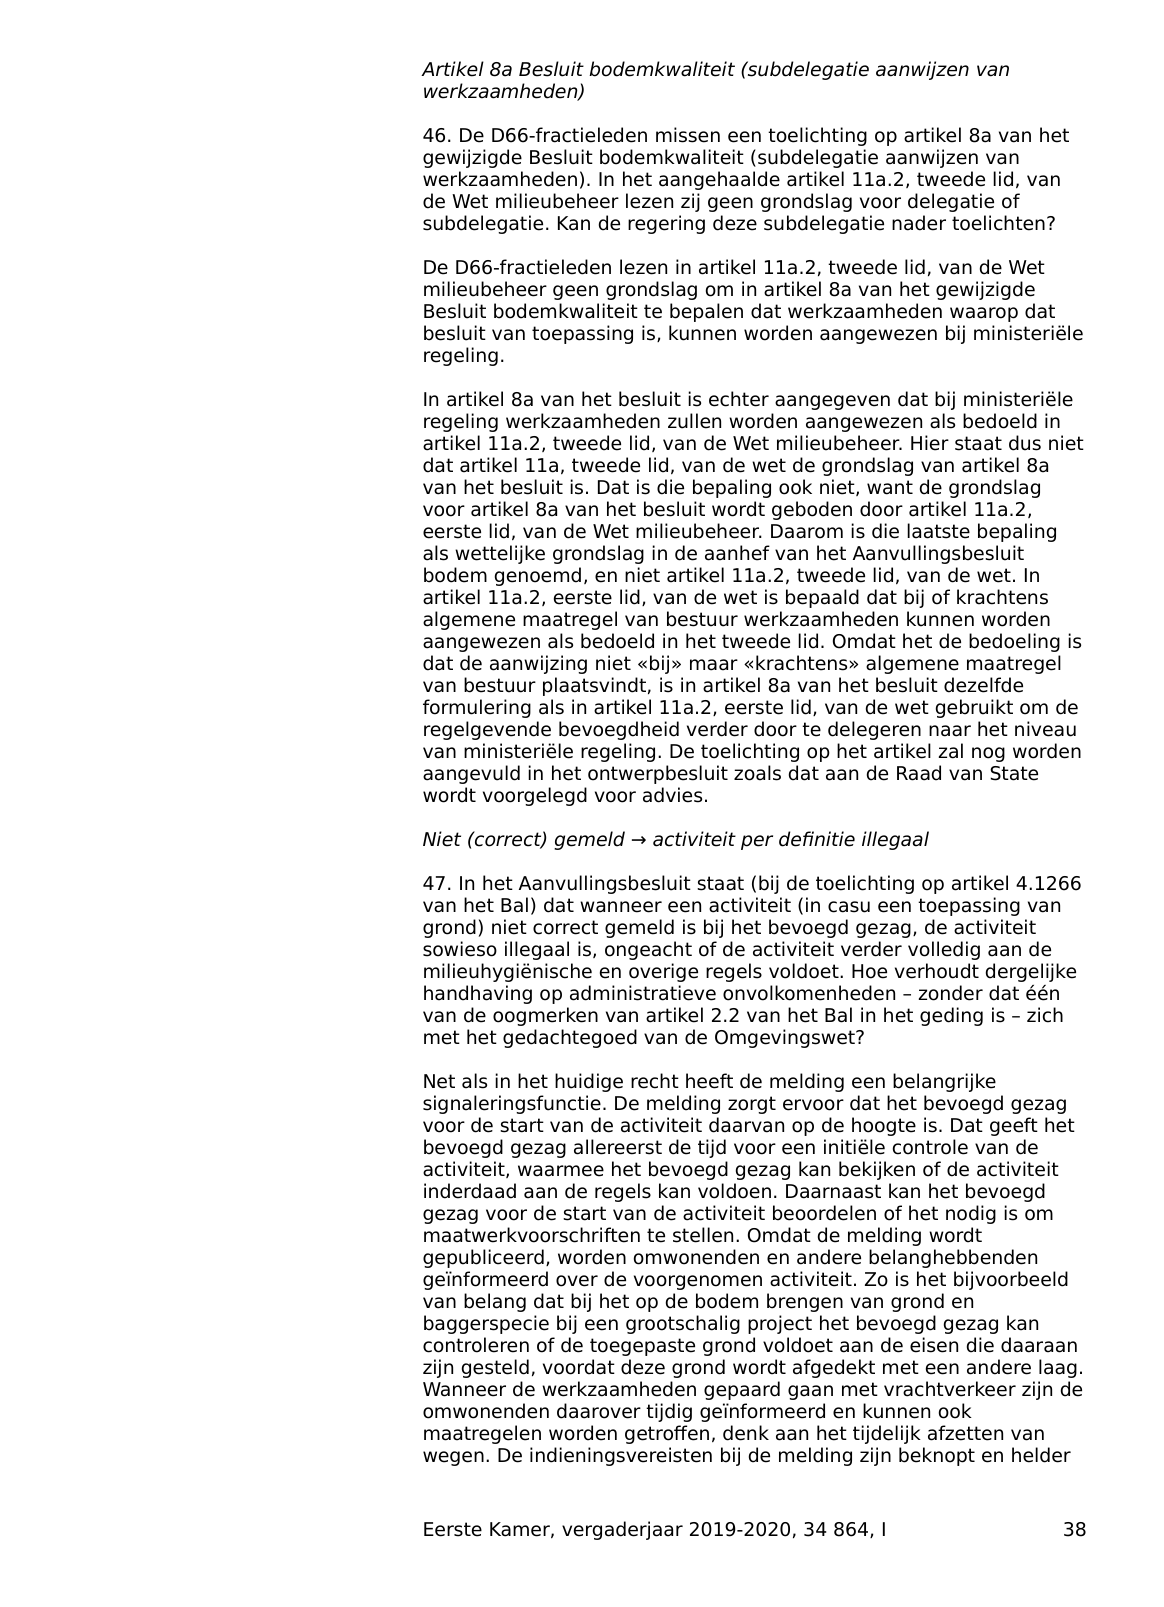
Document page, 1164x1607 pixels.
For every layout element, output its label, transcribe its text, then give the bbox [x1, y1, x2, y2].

text 46. De D66-fractieleden missen een toelichting op artikel 8a van het gewijzigde Besluit bodemkwaliteit (subdelegatie aanwijzen van werkzaamheden). In het aangehaalde artikel 11a.2, tweede lid, van de Wet milieubeheer lezen zij geen grondslag voor delegatie of subdelegatie. Kan de regering deze subdelegatie nader toelichten? [422, 125, 1087, 235]
text In artikel 8a van het besluit is echter aangegeven dat bij ministeriële regeling werkzaamheden zullen worden aangewezen als bedoeld in artikel 11a.2, tweede lid, van de Wet milieubeheer. Hier staat dus niet dat artikel 11a, tweede lid, van de wet de grondslag van artikel 8a van het besluit is. Dat is die bepaling ook niet, want de grondslag voor artikel 8a van het besluit wordt geboden door artikel 11a.2, eerste lid, van de Wet milieubeheer. Daarom is die laatste bepaling als wettelijke grondslag in de aanhef van het Aanvullingsbesluit bodem genoemd, en niet artikel 11a.2, tweede lid, van de wet. In artikel 11a.2, eerste lid, van de wet is bepaald dat bij of krachtens algemene maatregel van bestuur werkzaamheden kunnen worden aangewezen als bedoeld in het tweede lid. Omdat het de bedoeling is dat de aanwijzing niet «bij» maar «krachtens» algemene maatregel van bestuur plaatsvindt, is in artikel 8a van het besluit dezelfde formulering als in artikel 11a.2, eerste lid, van de wet gebruikt om de regelgevende bevoegdheid verder door te delegeren naar het niveau van ministeriële regeling. De toelichting op het artikel zal nog worden aangevuld in het ontwerpbesluit zoals dat aan de Raad van State wordt voorgelegd voor advies. [422, 389, 1087, 807]
subtitle Niet (correct) gemeld → activiteit per definitie illegaal [422, 829, 1087, 851]
subtitle Artikel 8a Besluit bodemkwaliteit (subdelegatie aanwijzen van werkzaamheden) [422, 59, 1087, 103]
text 47. In het Aanvullingsbesluit staat (bij de toelichting op artikel 4.1266 van het Bal) dat wanneer een activiteit (in casu een toepassing van grond) niet correct gemeld is bij het bevoegd gezag, de activiteit sowieso illegaal is, ongeacht of de activiteit verder volledig aan de milieuhygiënische en overige regels voldoet. Hoe verhoudt dergelijke handhaving op administratieve onvolkomenheden – zonder dat één van de oogmerken van artikel 2.2 van het Bal in het geding is – zich met het gedachtegoed van de Omgevingswet? [422, 873, 1087, 1049]
text De D66-fractieleden lezen in artikel 11a.2, tweede lid, van de Wet milieubeheer geen grondslag om in artikel 8a van het gewijzigde Besluit bodemkwaliteit te bepalen dat werkzaamheden waarop dat besluit van toepassing is, kunnen worden aangewezen bij ministeriële regeling. [422, 257, 1087, 367]
text Net als in het huidige recht heeft de melding een belangrijke signaleringsfunctie. De melding zorgt ervoor dat het bevoegd gezag voor de start van de activiteit daarvan op de hoogte is. Dat geeft het bevoegd gezag allereerst de tijd voor een initiële controle van de activiteit, waarmee het bevoegd gezag kan bekijken of de activiteit inderdaad aan de regels kan voldoen. Daarnaast kan het bevoegd gezag voor de start van de activiteit beoordelen of het nodig is om maatwerkvoorschriften te stellen. Omdat de melding wordt gepubliceerd, worden omwonenden en andere belanghebbenden geïnformeerd over de voorgenomen activiteit. Zo is het bijvoorbeeld van belang dat bij het op de bodem brengen van grond en baggerspecie bij een grootschalig project het bevoegd gezag kan controleren of de toegepaste grond voldoet aan de eisen die daaraan zijn gesteld, voordat deze grond wordt afgedekt met een andere laag. Wanneer de werkzaamheden gepaard gaan met vrachtverkeer zijn de omwonenden daarover tijdig geïnformeerd en kunnen ook maatregelen worden getroffen, denk aan het tijdelijk afzetten van wegen. De indieningsvereisten bij de melding zijn beknopt en helder [422, 1071, 1087, 1467]
